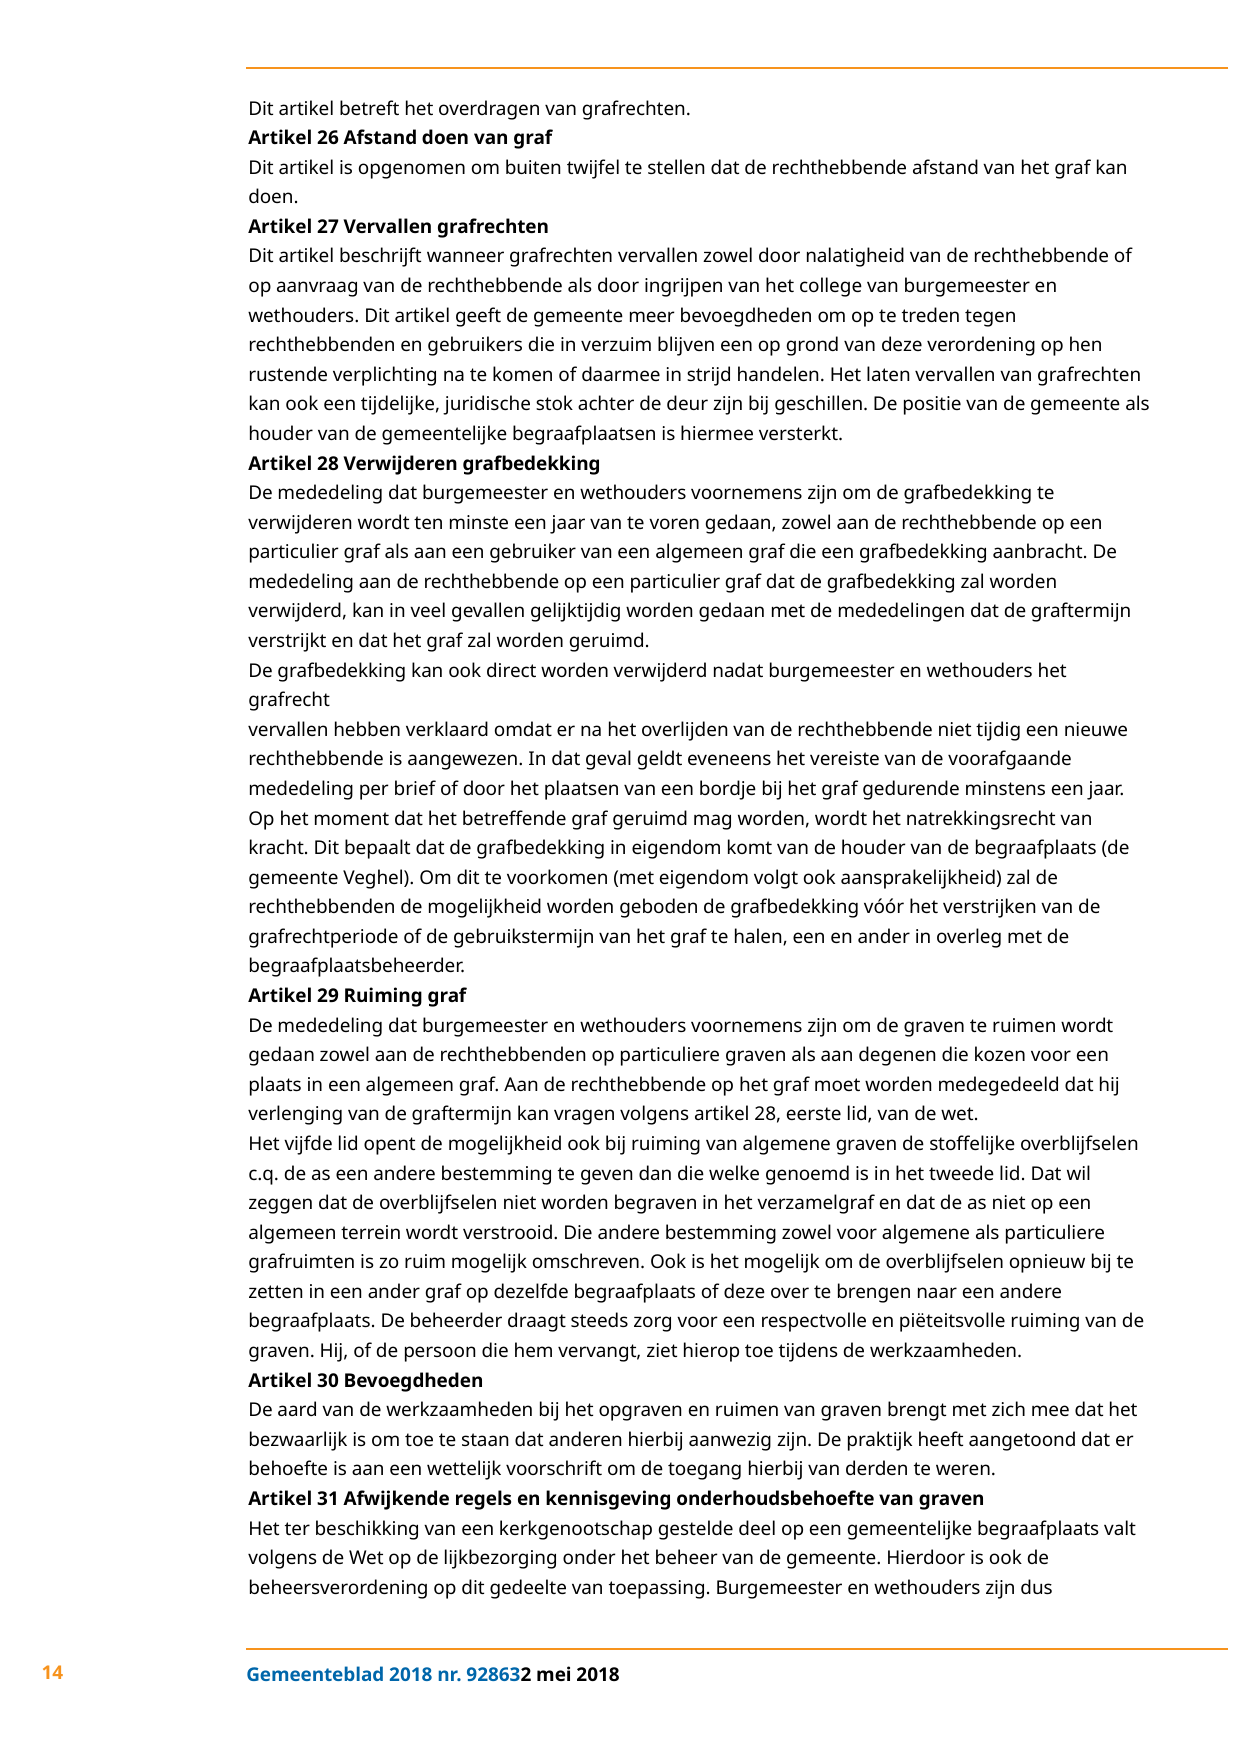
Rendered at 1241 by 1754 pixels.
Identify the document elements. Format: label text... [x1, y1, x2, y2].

text Dit artikel betreft het overdragen van grafrechten. [248, 95, 1152, 121]
text De mededeling dat burgemeester en wethouders voornemens zijn om de graven te ruimen wordt gedaan zowel aan de rechthebbenden op particuliere graven als aan degenen die kozen voor een plaats in een algemeen graf. Aan de rechthebbende op het graf moet worden medegedeeld dat hij verlenging van de graftermijn kan vragen volgens artikel 28, eerste lid, van de wet. [248, 1012, 1152, 1126]
text De grafbedekking kan ook direct worden verwijderd nadat burgemeester en wethouders het grafrecht [248, 657, 1152, 712]
text Artikel 28 Verwijderen grafbedekking [248, 450, 1152, 476]
text Artikel 26 Afstand doen van graf [248, 124, 1152, 150]
picture [41, 47, 231, 172]
text Het vijfde lid opent de mogelijkheid ook bij ruiming van algemene graven de stoffelijke overblijfselen c.q. de as een andere bestemming te geven dan die welke genoemd is in het tweede lid. Dat wil zeggen dat de overblijfselen niet worden begraven in het verzamelgraf en dat de as niet op een algemeen terrein wordt verstrooid. Die andere bestemming zowel voor algemene als particuliere grafruimten is zo ruim mogelijk omschreven. Ook is het mogelijk om de overblijfselen opnieuw bij te zetten in een ander graf op dezelfde begraafplaats of deze over te brengen naar een andere begraafplaats. De beheerder draagt steeds zorg voor een respectvolle en piëteitsvolle ruiming van de graven. Hij, of de persoon die hem vervangt, ziet hierop toe tijdens de werkzaamheden. [248, 1130, 1152, 1363]
text Artikel 31 Afwijkende regels en kennisgeving onderhoudsbehoefte van graven [248, 1485, 1152, 1511]
text vervallen hebben verklaard omdat er na het overlijden van de rechthebbende niet tijdig een nieuwe rechthebbende is aangewezen. In dat geval geldt eveneens het vereiste van de voorafgaande mededeling per brief of door het plaatsen van een bordje bij het graf gedurende minstens een jaar. Op het moment dat het betreffende graf geruimd mag worden, wordt het natrekkingsrecht van kracht. Dit bepaalt dat de grafbedekking in eigendom komt van de houder van de begraafplaats (de gemeente Veghel). Om dit te voorkomen (met eigendom volgt ook aansprakelijkheid) zal de rechthebbenden de mogelijkheid worden geboden de grafbedekking vóór het verstrijken van de grafrechtperiode of de gebruikstermijn van het graf te halen, een en ander in overleg met de begraafplaatsbeheerder. [248, 716, 1152, 978]
text Artikel 27 Vervallen grafrechten [248, 213, 1152, 239]
text Artikel 30 Bevoegdheden [248, 1367, 1152, 1393]
text De aard van de werkzaamheden bij het opgraven en ruimen van graven brengt met zich mee dat het bezwaarlijk is om toe te staan dat anderen hierbij aanwezig zijn. De praktijk heeft aangetoond dat er behoefte is aan een wettelijk voorschrift om de toegang hierbij van derden te weren. [248, 1396, 1152, 1481]
text Het ter beschikking van een kerkgenootschap gestelde deel op een gemeentelijke begraafplaats valt volgens de Wet op de lijkbezorging onder het beheer van de gemeente. Hierdoor is ook de beheersverordening op dit gedeelte van toepassing. Burgemeester en wethouders zijn dus [248, 1515, 1152, 1600]
text Dit artikel is opgenomen om buiten twijfel te stellen dat de rechthebbende afstand van het graf kan doen. [248, 154, 1152, 209]
text De mededeling dat burgemeester en wethouders voornemens zijn om de grafbedekking te verwijderen wordt ten minste een jaar van te voren gedaan, zowel aan de rechthebbende op een particulier graf als aan een gebruiker van een algemeen graf die een grafbedekking aanbracht. De mededeling aan de rechthebbende op een particulier graf dat de grafbedekking zal worden verwijderd, kan in veel gevallen gelijktijdig worden gedaan met de mededelingen dat de graftermijn verstrijkt en dat het graf zal worden geruimd. [248, 479, 1152, 653]
text Artikel 29 Ruiming graf [248, 982, 1152, 1008]
text Dit artikel beschrijft wanneer grafrechten vervallen zowel door nalatigheid van de rechthebbende of op aanvraag van de rechthebbende als door ingrijpen van het college van burgemeester en wethouders. Dit artikel geeft de gemeente meer bevoegdheden om op te treden tegen rechthebbenden en gebruikers die in verzuim blijven een op grond van deze verordening op hen rustende verplichting na te komen of daarmee in strijd handelen. Het laten vervallen van grafrechten kan ook een tijdelijke, juridische stok achter de deur zijn bij geschillen. De positie van de gemeente als houder van de gemeentelijke begraafplaatsen is hiermee versterkt. [248, 243, 1152, 446]
